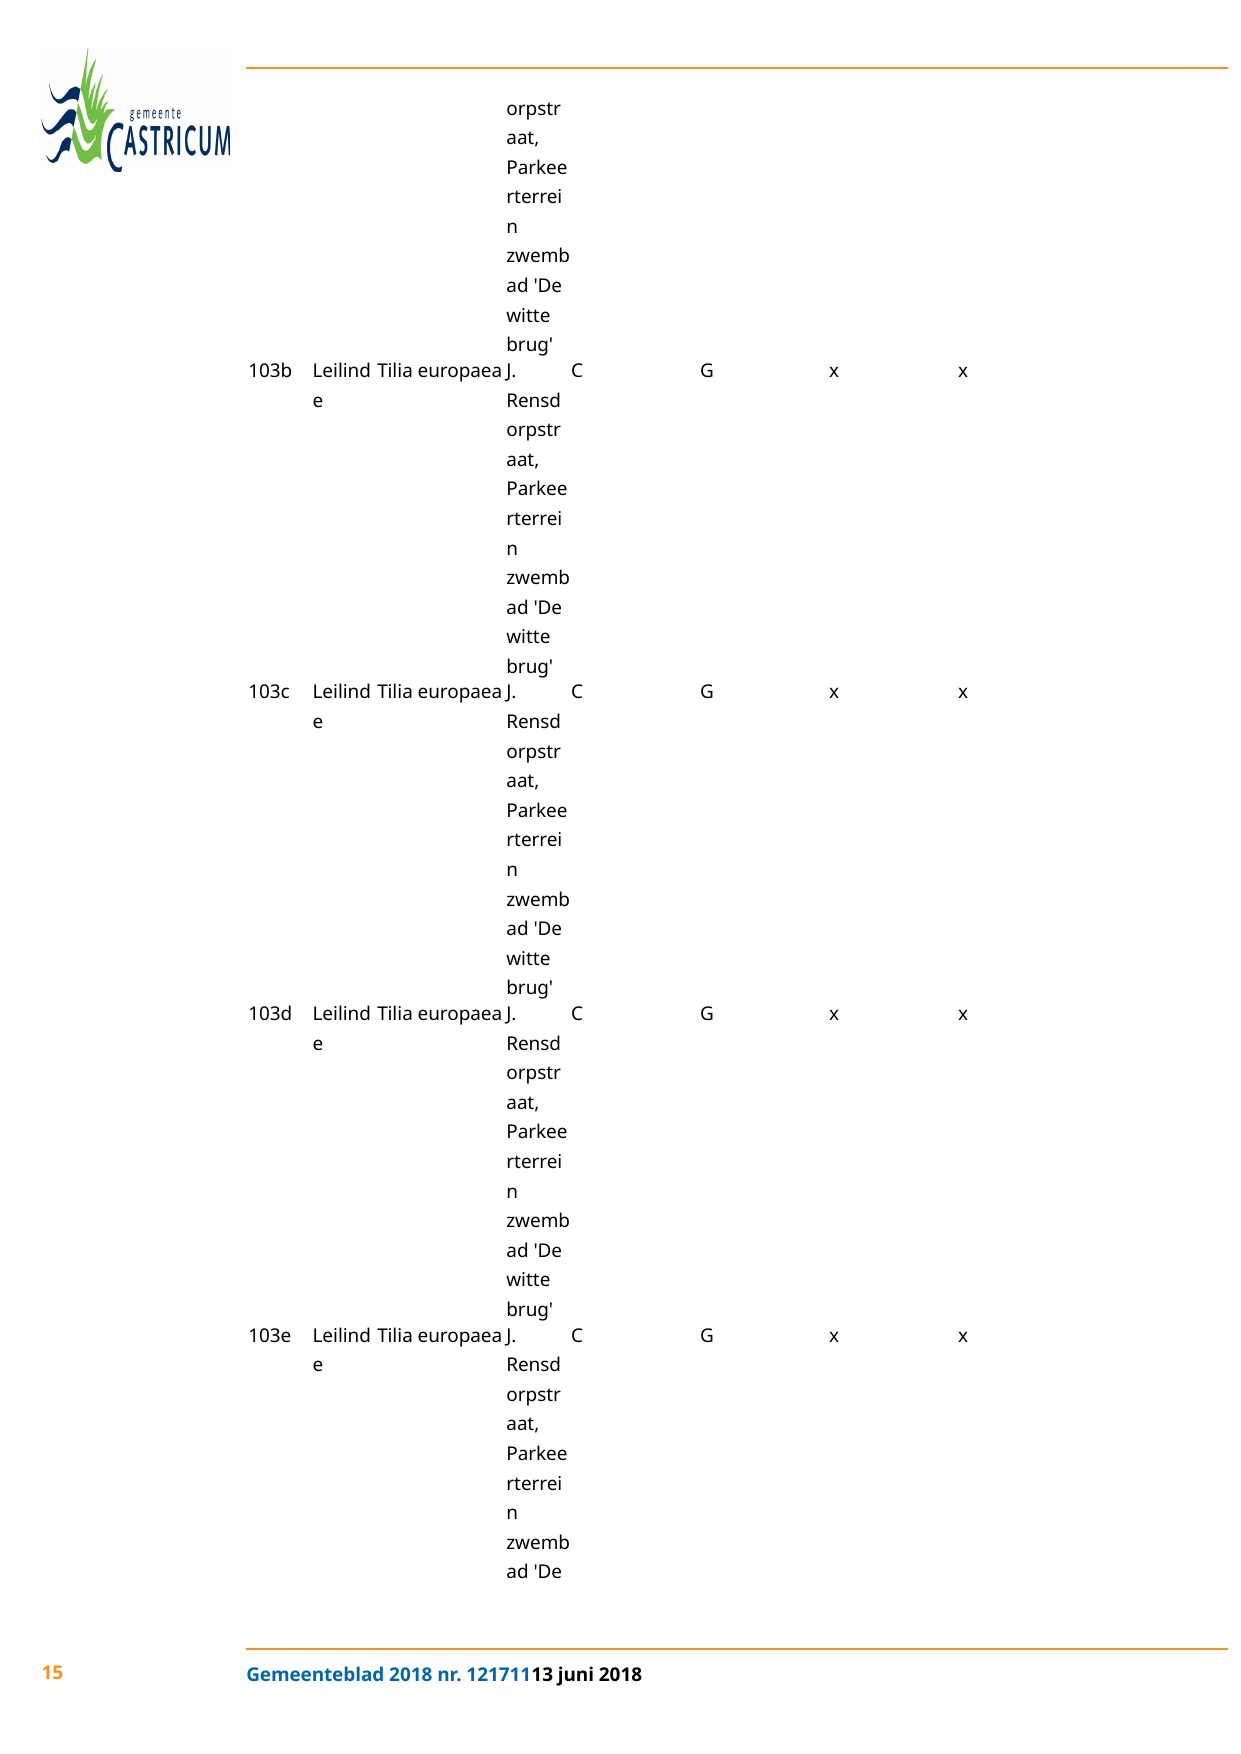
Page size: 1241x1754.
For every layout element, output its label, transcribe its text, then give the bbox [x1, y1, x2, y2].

table_cell [1087, 95, 1152, 357]
table_cell [377, 95, 506, 357]
table_cell Leilinde [313, 1322, 377, 1584]
table_cell x [829, 1000, 893, 1322]
table_cell [313, 95, 377, 357]
table_cell [894, 1322, 958, 1584]
table_cell [764, 1322, 829, 1584]
table_cell J. Rensdorpstraat, Parkeerterrein zwembad 'De witte brug' [506, 1000, 571, 1322]
table_cell J. Rensdorpstraat, Parkeerterrein zwembad 'De witte brug' [506, 679, 571, 1000]
table_cell Tilia europaea [377, 679, 506, 1000]
table_cell [764, 1000, 829, 1322]
table_cell x [958, 1322, 1022, 1584]
table_cell 103d [248, 1000, 312, 1322]
table_cell x [958, 679, 1022, 1000]
table_cell C [571, 1000, 700, 1322]
table_cell [1023, 1000, 1087, 1322]
table_cell 103c [248, 679, 312, 1000]
table_cell [1087, 1322, 1152, 1584]
table_cell [571, 95, 700, 357]
table_cell [1023, 679, 1087, 1000]
table_cell x [958, 357, 1022, 679]
table_cell J. Rensdorpstraat, Parkeerterrein zwembad 'De [506, 1322, 571, 1584]
table_cell [700, 95, 764, 357]
table_cell Tilia europaea [377, 357, 506, 679]
table_cell C [571, 679, 700, 1000]
table_cell Leilinde [313, 357, 377, 679]
table_cell 103e [248, 1322, 312, 1584]
table_cell [764, 679, 829, 1000]
table_cell C [571, 1322, 700, 1584]
table_cell [1023, 95, 1087, 357]
table_cell x [829, 357, 893, 679]
table_cell [1087, 1000, 1152, 1322]
table_cell Tilia europaea [377, 1000, 506, 1322]
table_cell Leilinde [313, 679, 377, 1000]
table_cell x [829, 679, 893, 1000]
table_cell [1087, 679, 1152, 1000]
table_cell C [571, 357, 700, 679]
table_cell G [700, 357, 764, 679]
table_cell [1023, 1322, 1087, 1584]
table_cell x [958, 1000, 1022, 1322]
table_cell J. Rensdorpstraat, Parkeerterrein zwembad 'De witte brug' [506, 357, 571, 679]
table_cell [829, 95, 893, 357]
table_cell [764, 95, 829, 357]
table_cell [894, 95, 958, 357]
table_cell G [700, 679, 764, 1000]
table_cell [1087, 357, 1152, 679]
table_cell [764, 357, 829, 679]
table_cell G [700, 1000, 764, 1322]
table_cell [248, 95, 312, 357]
table_cell G [700, 1322, 764, 1584]
table_cell 103b [248, 357, 312, 679]
table_cell orpstraat, Parkeerterrein zwembad 'De witte brug' [506, 95, 571, 357]
picture [41, 47, 231, 172]
table_cell Tilia europaea [377, 1322, 506, 1584]
table_cell [894, 357, 958, 679]
table_cell Leilinde [313, 1000, 377, 1322]
table_cell [958, 95, 1022, 357]
table_cell [1023, 357, 1087, 679]
table_cell [894, 1000, 958, 1322]
table_cell x [829, 1322, 893, 1584]
table_cell [894, 679, 958, 1000]
